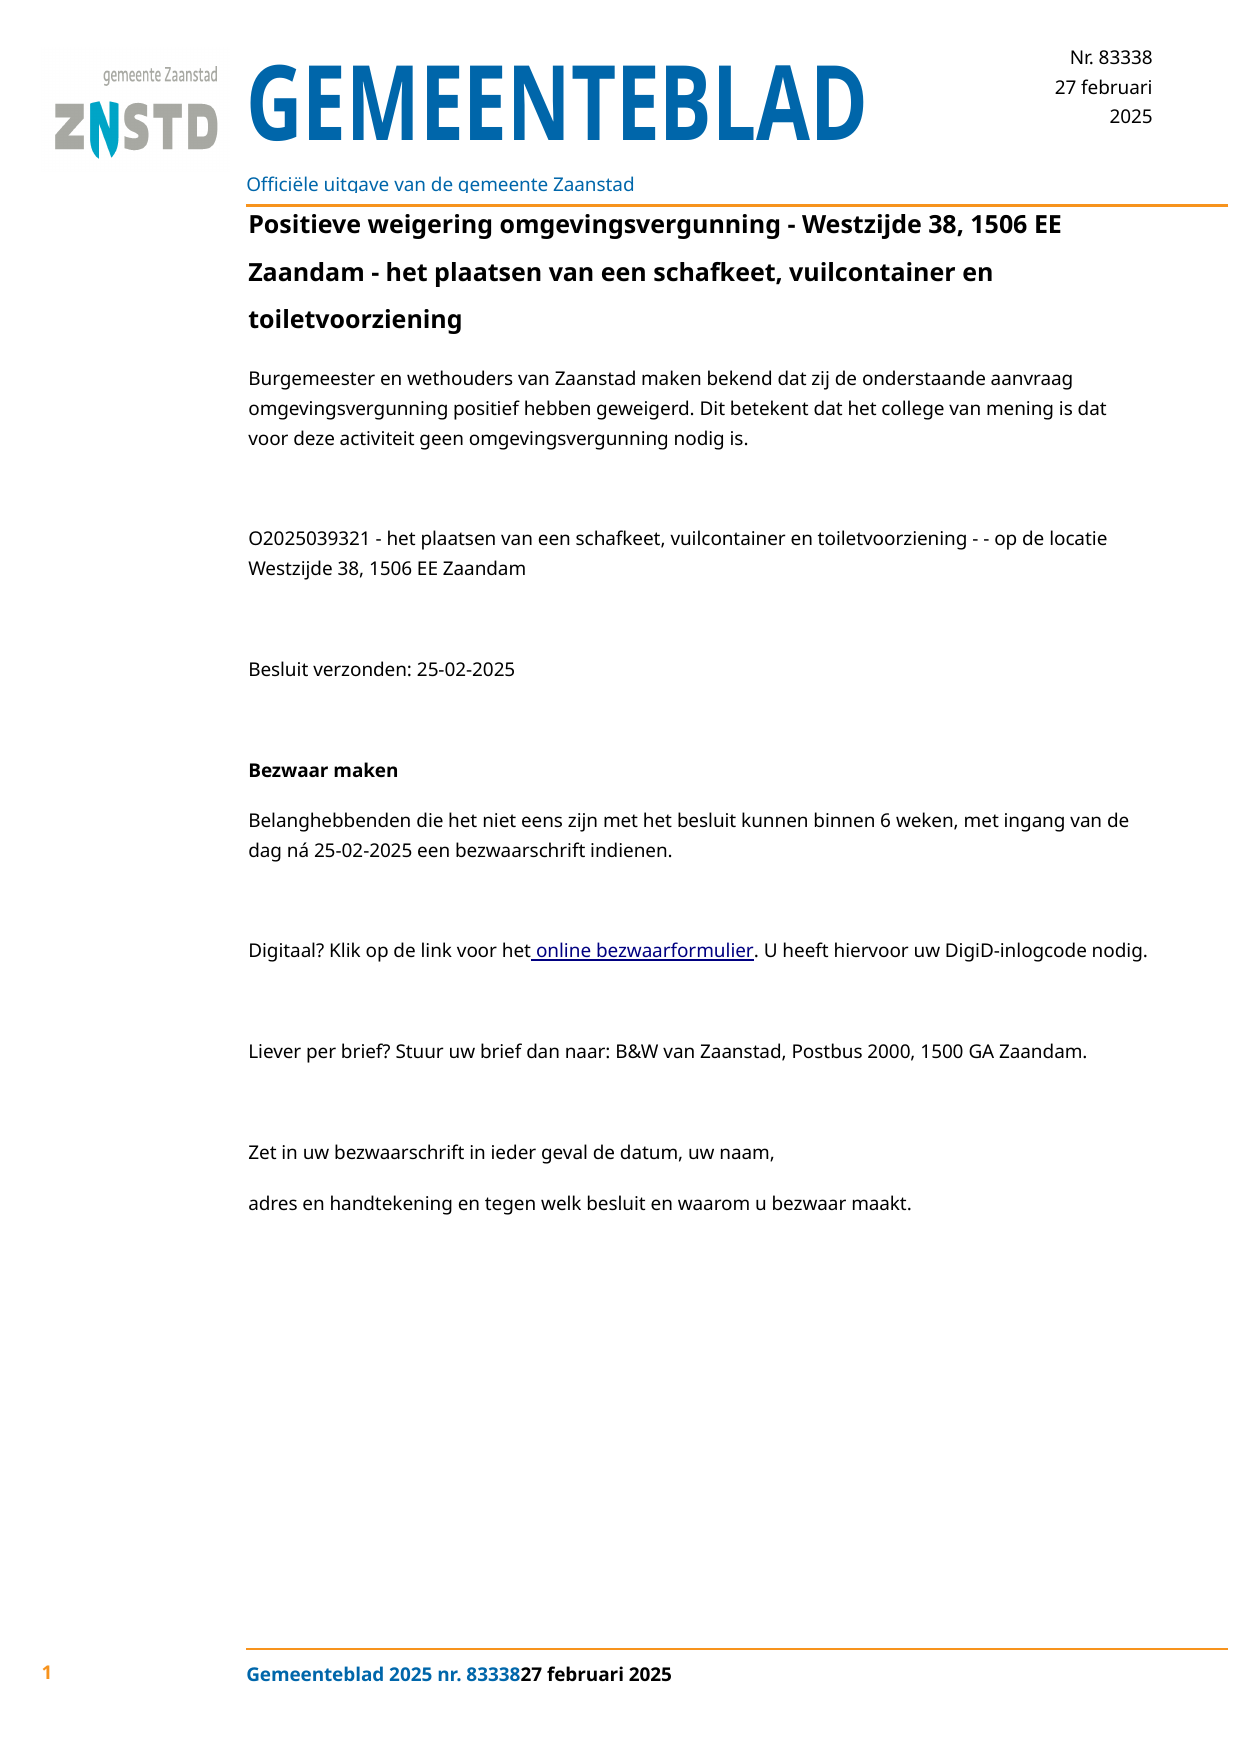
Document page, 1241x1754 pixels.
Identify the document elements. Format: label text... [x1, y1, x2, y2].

text adres en handtekening en tegen welk besluit en waarom u bezwaar maakt. [248, 1190, 1152, 1215]
text Liever per brief? Stuur uw brief dan naar: B&W van Zaanstad, Postbus 2000, 1500 GA Zaandam. [248, 1038, 1152, 1064]
text Bezwaar maken [248, 757, 1152, 782]
text Digitaal? Klik op de link voor het online bezwaarformulier. U heeft hiervoor uw DigiD-inlogcode nodig. [248, 938, 1152, 963]
text Belanghebbenden die het niet eens zijn met het besluit kunnen binnen 6 weken, met ingang van de dag ná 25-02-2025 een bezwaarschrift indienen. [248, 807, 1152, 862]
text Zet in uw bezwaarschrift in ieder geval de datum, uw naam, [248, 1139, 1152, 1165]
picture [41, 47, 231, 172]
text Burgemeester en wethouders van Zaanstad maken bekend dat zij de onderstaande aanvraag omgevingsvergunning positief hebben geweigerd. Dit betekent dat het college van mening is dat voor deze activiteit geen omgevingsvergunning nodig is. [248, 366, 1152, 450]
text Positieve weigering omgevingsvergunning - Westzijde 38, 1506 EE Zaandam - het plaatsen van een schafkeet, vuilcontainer en toiletvoorziening [248, 207, 1152, 336]
text Besluit verzonden: 25-02-2025 [248, 656, 1152, 682]
text O2025039321 - het plaatsen van een schafkeet, vuilcontainer en toiletvoorziening - - op de locatie Westzijde 38, 1506 EE Zaandam [248, 526, 1152, 581]
